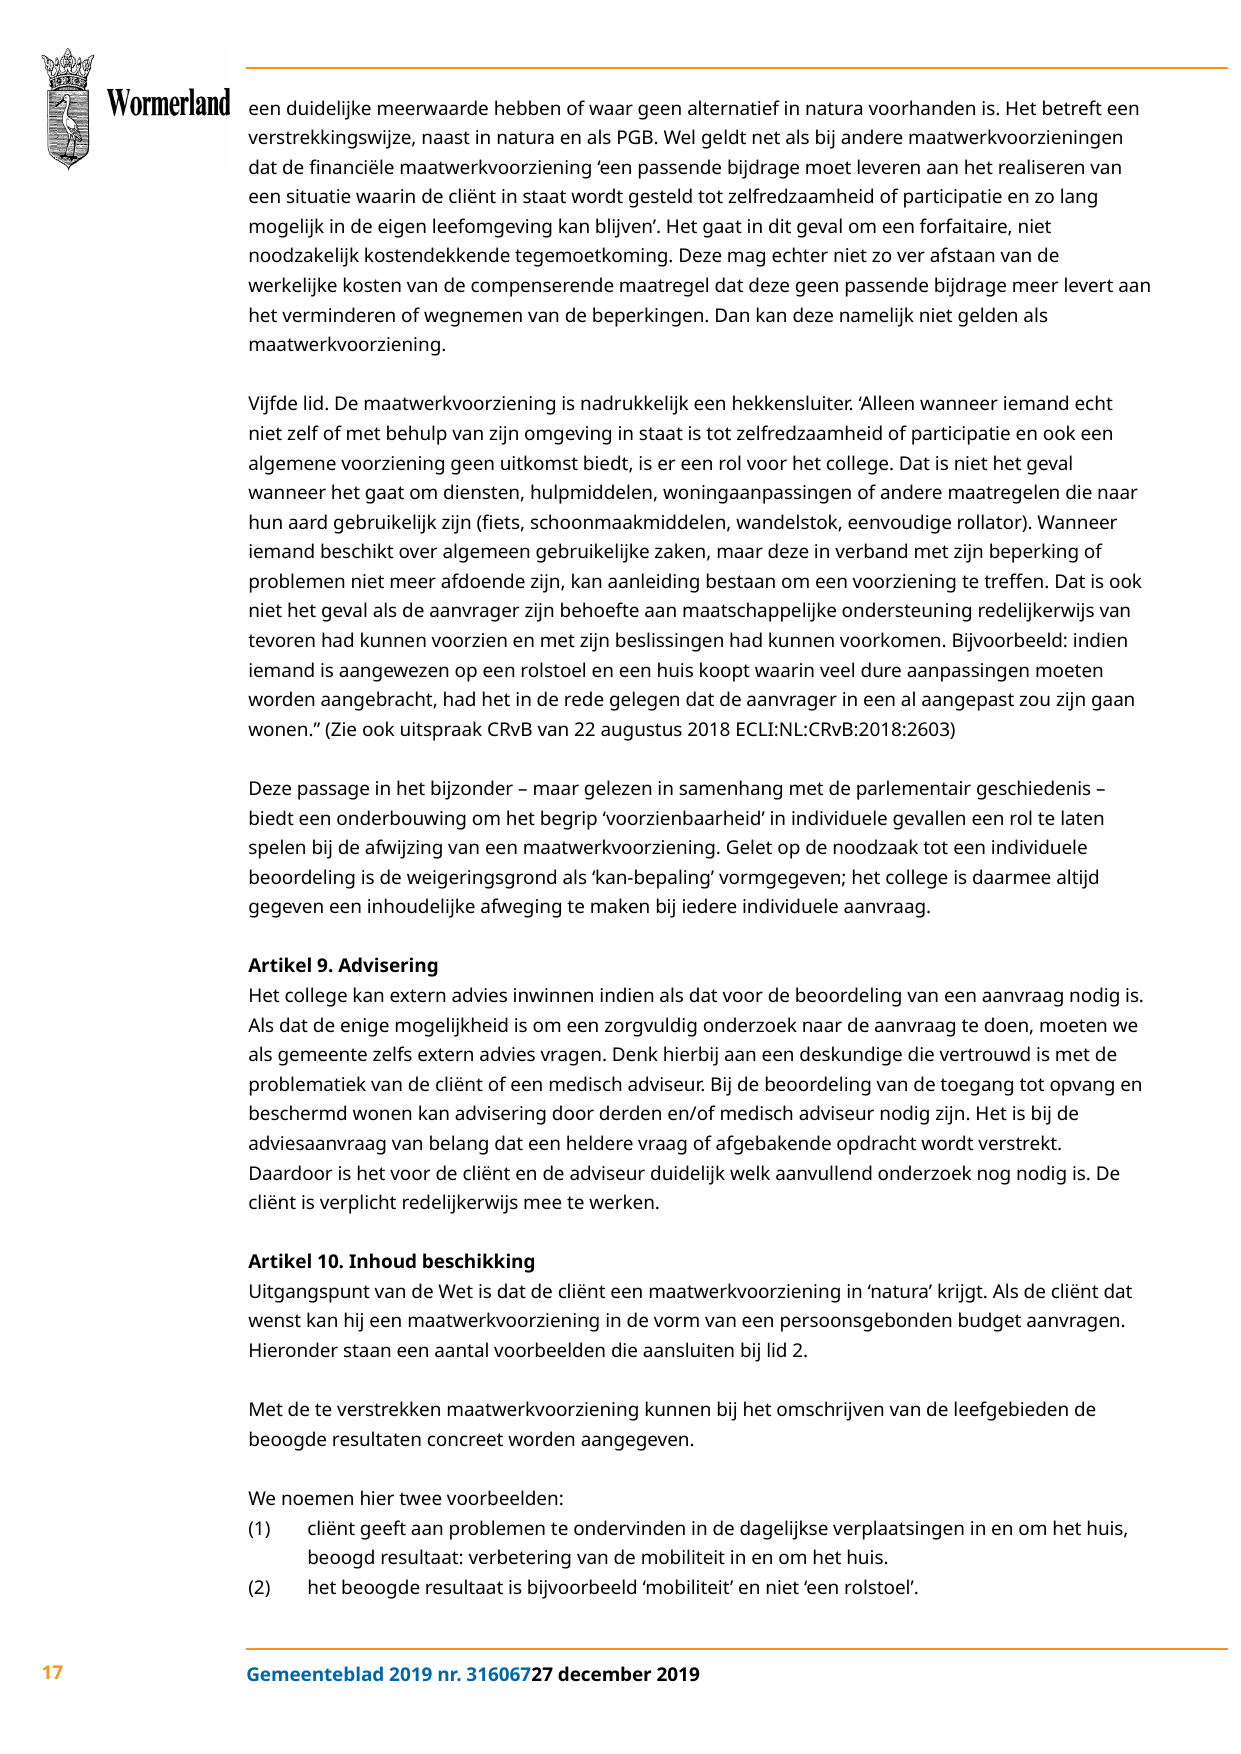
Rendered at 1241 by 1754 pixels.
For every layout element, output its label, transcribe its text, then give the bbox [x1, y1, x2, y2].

text We noemen hier twee voorbeelden: [248, 1485, 1152, 1511]
list cliënt geeft aan problemen te ondervinden in de dagelijkse verplaatsingen in en om het huis, beoogd resultaat: verbetering van de mobiliteit in en om het huis. [248, 1515, 1152, 1570]
text Uitgangspunt van de Wet is dat de cliënt een maatwerkvoorziening in ‘natura’ krijgt. Als de cliënt dat wenst kan hij een maatwerkvoorziening in de vorm van een persoonsgebonden budget aanvragen. [248, 1278, 1152, 1333]
text Vijfde lid. De maatwerkvoorziening is nadrukkelijk een hekkensluiter. ‘Alleen wanneer iemand echt niet zelf of met behulp van zijn omgeving in staat is tot zelfredzaamheid of participatie en ook een algemene voorziening geen uitkomst biedt, is er een rol voor het college. Dat is niet het geval wanneer het gaat om diensten, hulpmiddelen, woningaanpassingen of andere maatregelen die naar hun aard gebruikelijk zijn (fiets, schoonmaakmiddelen, wandelstok, eenvoudige rollator). Wanneer iemand beschikt over algemeen gebruikelijke zaken, maar deze in verband met zijn beperking of problemen niet meer afdoende zijn, kan aanleiding bestaan om een voorziening te treffen. Dat is ook niet het geval als de aanvrager zijn behoefte aan maatschappelijke ondersteuning redelijkerwijs van tevoren had kunnen voorzien en met zijn beslissingen had kunnen voorkomen. Bijvoorbeeld: indien iemand is aangewezen op een rolstoel en een huis koopt waarin veel dure aanpassingen moeten worden aangebracht, had het in de rede gelegen dat de aanvrager in een al aangepast zou zijn gaan wonen.” (Zie ook uitspraak CRvB van 22 augustus 2018 ECLI:NL:CRvB:2018:2603) [248, 391, 1152, 742]
list het beoogde resultaat is bijvoorbeeld ‘mobiliteit’ en niet ‘een rolstoel’. [248, 1574, 1152, 1600]
text Het college kan extern advies inwinnen indien als dat voor de beoordeling van een aanvraag nodig is. Als dat de enige mogelijkheid is om een zorgvuldig onderzoek naar de aanvraag te doen, moeten we als gemeente zelfs extern advies vragen. Denk hierbij aan een deskundige die vertrouwd is met de problematiek van de cliënt of een medisch adviseur. Bij de beoordeling van de toegang tot opvang en beschermd wonen kan advisering door derden en/of medisch adviseur nodig zijn. Het is bij de adviesaanvraag van belang dat een heldere vraag of afgebakende opdracht wordt verstrekt. Daardoor is het voor de cliënt en de adviseur duidelijk welk aanvullend onderzoek nog nodig is. De cliënt is verplicht redelijkerwijs mee te werken. [248, 982, 1152, 1215]
text Artikel 10. Inhoud beschikking [248, 1248, 1152, 1274]
text Hieronder staan een aantal voorbeelden die aansluiten bij lid 2. [248, 1337, 1152, 1363]
text Met de te verstrekken maatwerkvoorziening kunnen bij het omschrijven van de leefgebieden de beoogde resultaten concreet worden aangegeven. [248, 1396, 1152, 1452]
text Artikel 9. Advisering [248, 953, 1152, 978]
text Deze passage in het bijzonder – maar gelezen in samenhang met de parlementair geschiedenis – biedt een onderbouwing om het begrip ‘voorzienbaarheid’ in individuele gevallen een rol te laten spelen bij de afwijzing van een maatwerkvoorziening. Gelet op de noodzaak tot een individuele beoordeling is de weigeringsgrond als ‘kan-bepaling’ vormgegeven; het college is daarmee altijd gegeven een inhoudelijke afweging te maken bij iedere individuele aanvraag. [248, 775, 1152, 919]
text een duidelijke meerwaarde hebben of waar geen alternatief in natura voorhanden is. Het betreft een verstrekkingswijze, naast in natura en als PGB. Wel geldt net als bij andere maatwerkvoorzieningen dat de financiële maatwerkvoorziening ‘een passende bijdrage moet leveren aan het realiseren van een situatie waarin de cliënt in staat wordt gesteld tot zelfredzaamheid of participatie en zo lang mogelijk in de eigen leefomgeving kan blijven’. Het gaat in dit geval om een forfaitaire, niet noodzakelijk kostendekkende tegemoetkoming. Deze mag echter niet zo ver afstaan van de werkelijke kosten van de compenserende maatregel dat deze geen passende bijdrage meer levert aan het verminderen of wegnemen van de beperkingen. Dan kan deze namelijk niet gelden als maatwerkvoorziening. [248, 95, 1152, 357]
picture [41, 47, 231, 172]
